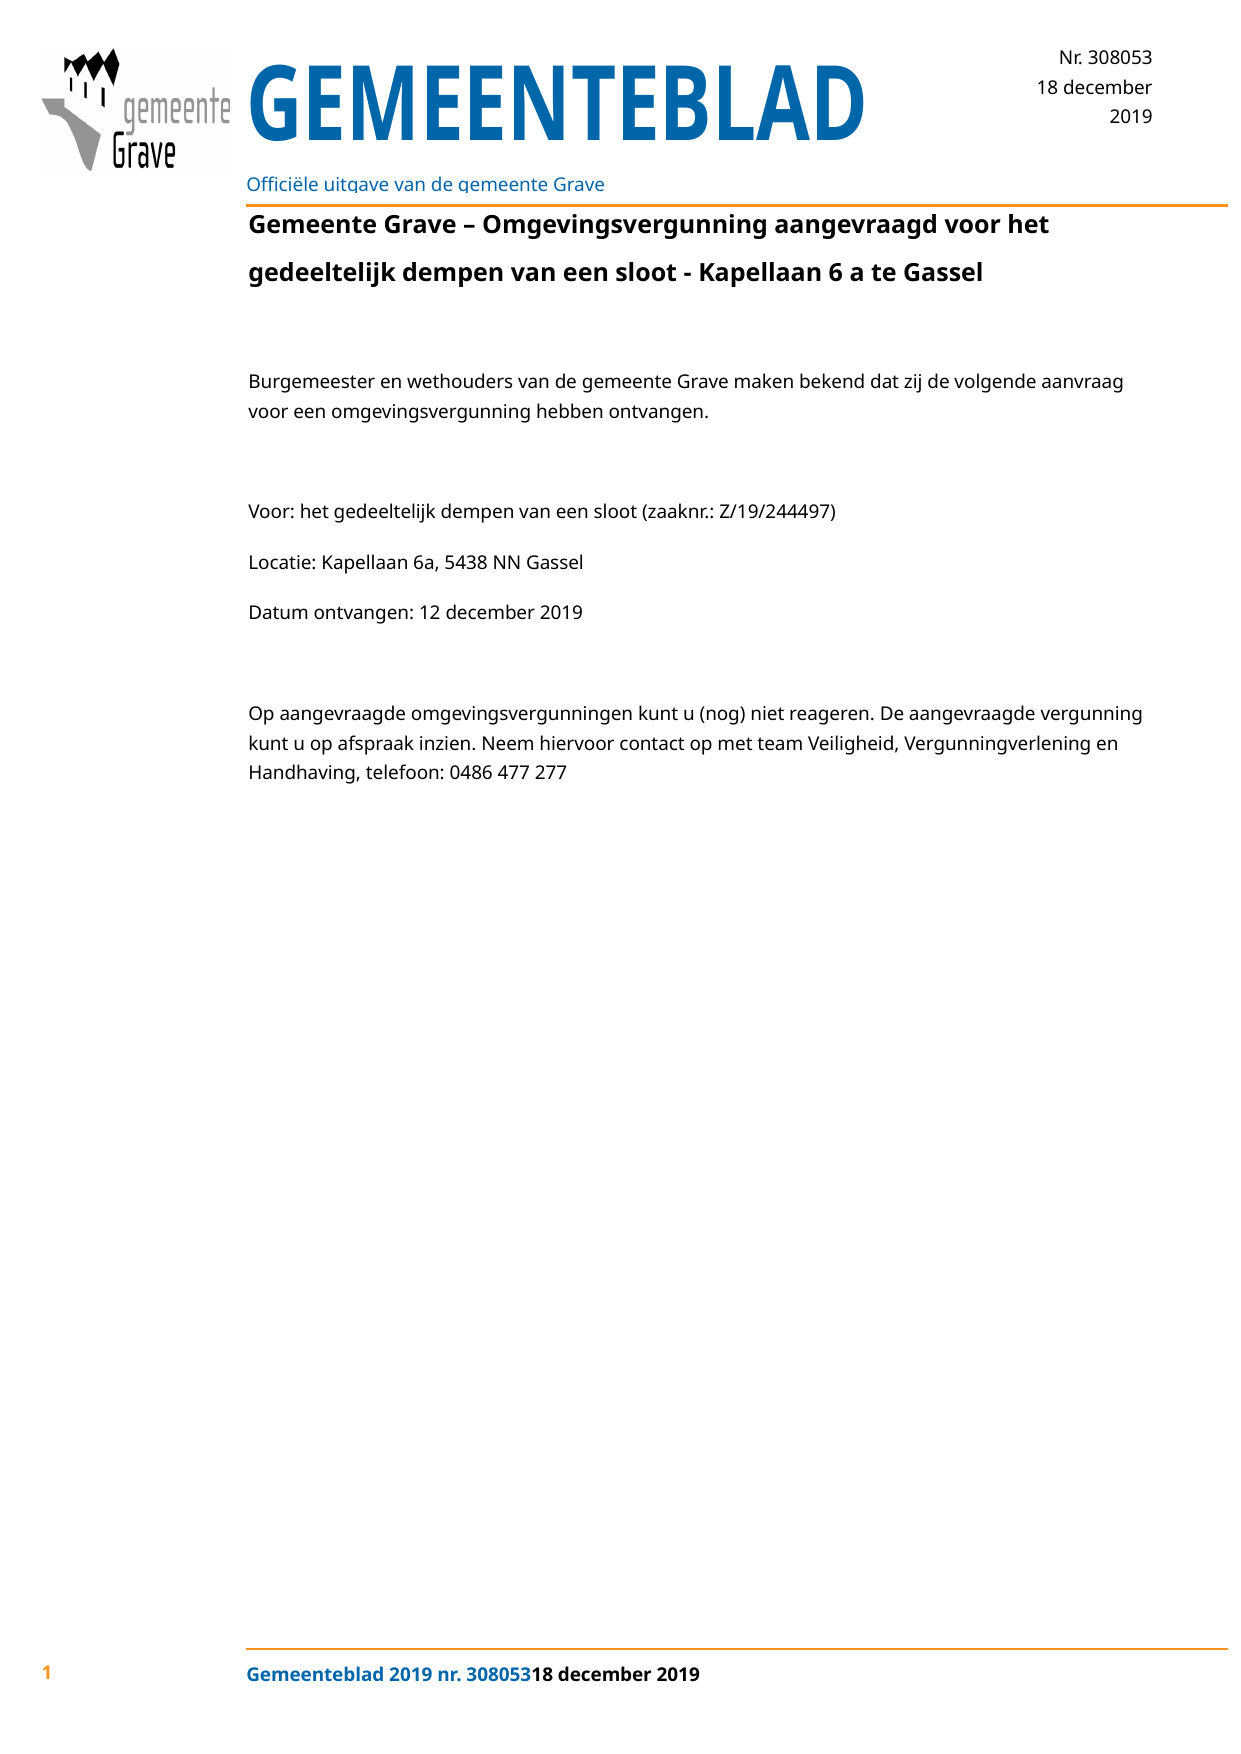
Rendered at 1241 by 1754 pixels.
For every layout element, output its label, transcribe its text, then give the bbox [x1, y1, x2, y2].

text Burgemeester en wethouders van de gemeente Grave maken bekend dat zij de volgende aanvraag voor een omgevingsvergunning hebben ontvangen. [248, 368, 1152, 424]
picture [41, 47, 231, 172]
text Gemeente Grave – Omgevingsvergunning aangevraagd voor het gedeeltelijk dempen van een sloot - Kapellaan 6 a te Gassel [248, 207, 1152, 288]
text Voor: het gedeeltelijk dempen van een sloot (zaaknr.: Z/19/244497) [248, 499, 1152, 524]
text Locatie: Kapellaan 6a, 5438 NN Gassel [248, 549, 1152, 575]
text Op aangevraagde omgevingsvergunningen kunt u (nog) niet reageren. De aangevraagde vergunning kunt u op afspraak inzien. Neem hiervoor contact op met team Veiligheid, Vergunningverlening en Handhaving, telefoon: 0486 477 277 [248, 700, 1152, 785]
text Datum ontvangen: 12 december 2019 [248, 599, 1152, 625]
